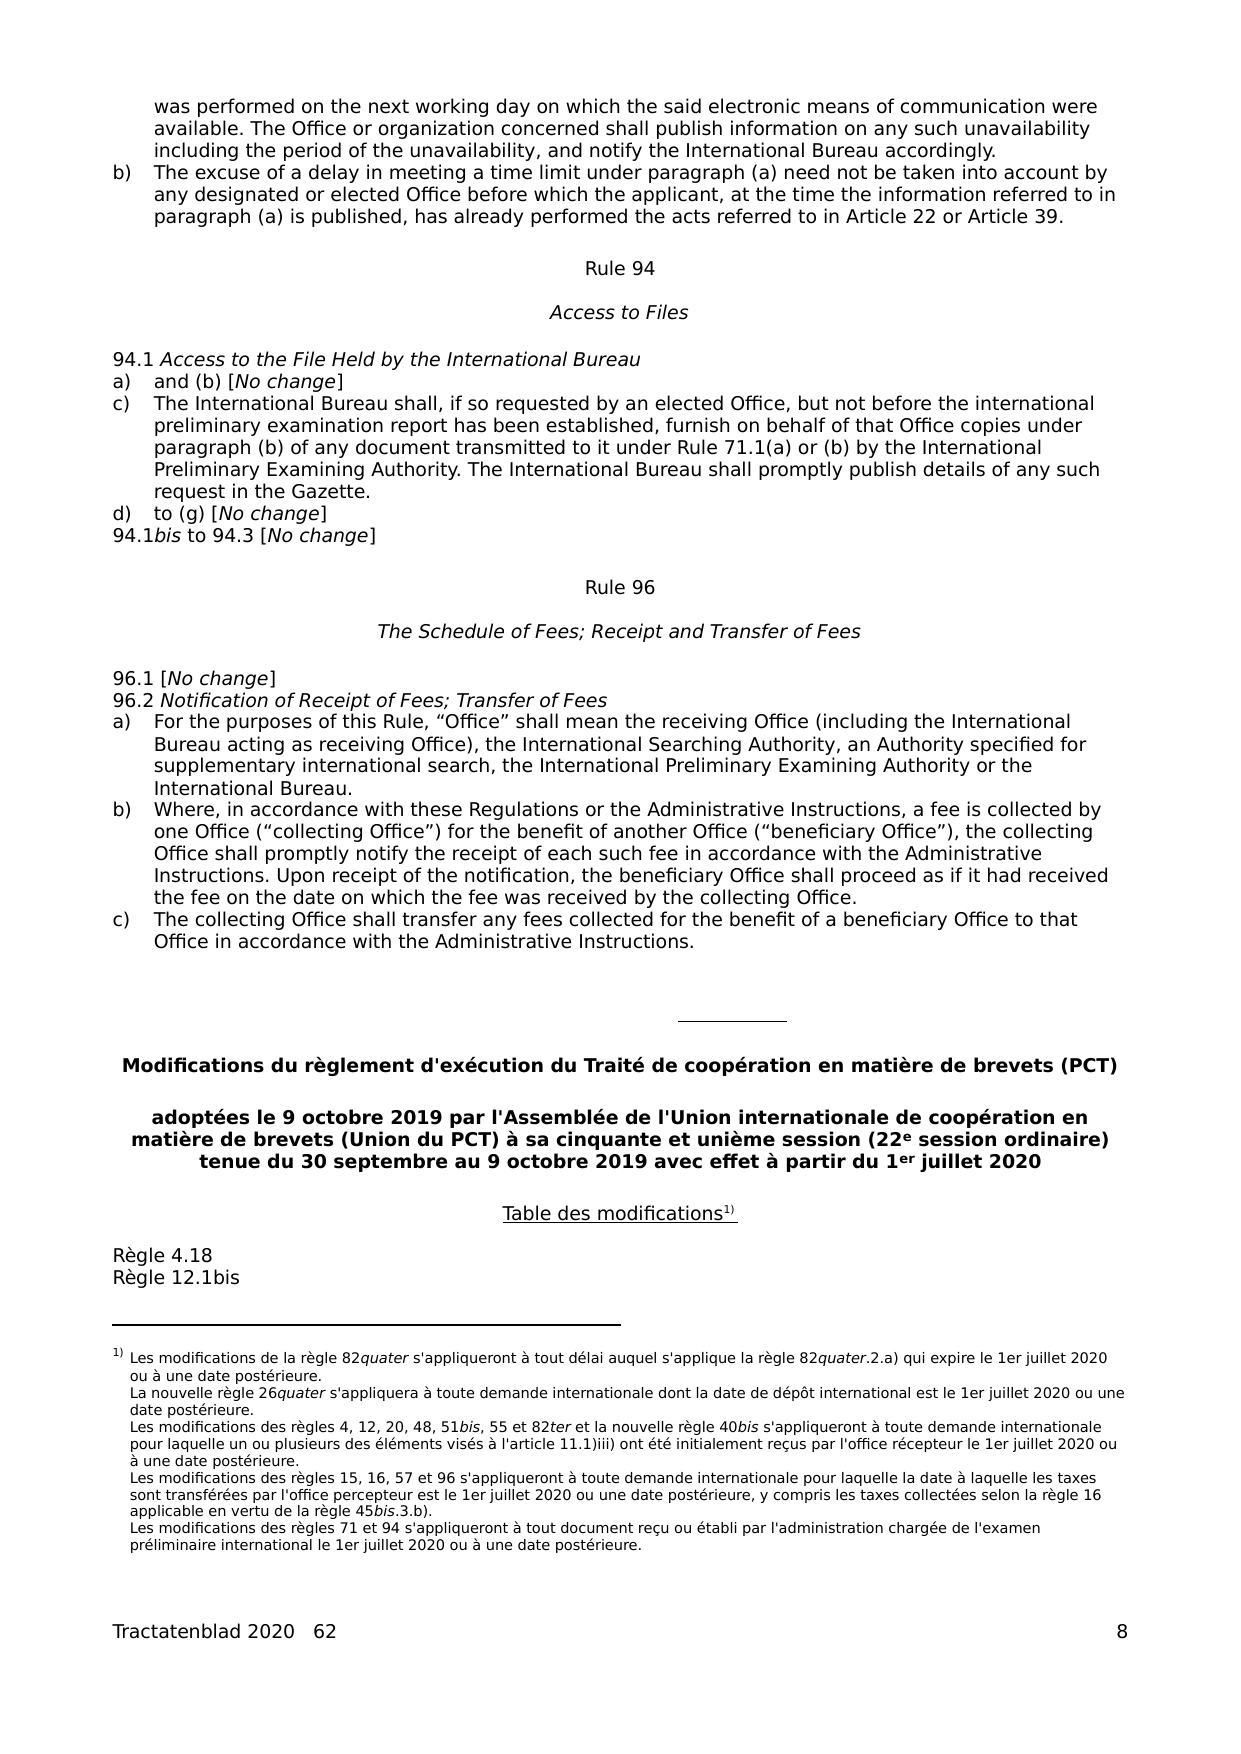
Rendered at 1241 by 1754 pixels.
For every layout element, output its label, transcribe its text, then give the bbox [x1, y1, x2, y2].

text was performed on the next working day on which the said electronic means of communication were available. The Office or organization concerned shall publish information on any such unavailability including the period of the unavailability, and notify the International Bureau accordingly. [112, 96, 1128, 162]
text Règle 4.18 [112, 1245, 1128, 1267]
text La nouvelle règle 26quater s'appliquera à toute demande internationale dont la date de dépôt international est le 1er juillet 2020 ou une date postérieure. [129, 1385, 1128, 1419]
text a) and (b) [No change] [112, 371, 1128, 393]
text 94.1 Access to the File Held by the International Bureau [112, 349, 1128, 371]
text Les modifications des règles 71 et 94 s'appliqueront à tout document reçu ou établi par l'administration chargée de l'examen préliminaire international le 1er juillet 2020 ou à une date postérieure. [129, 1520, 1128, 1554]
text Les modifications de la règle 82quater s'appliqueront à tout délai auquel s'applique la règle 82quater.2.a) qui expire le 1er juillet 2020 ou à une date postérieure. [112, 1346, 1128, 1385]
subtitle adoptées le 9 octobre 2019 par l'Assemblée de l'Union internationale de coopération en matière de brevets (Union du PCT) à sa cinquante et unième session (22e session ordinaire) tenue du 30 septembre au 9 octobre 2019 avec effet à partir du 1er juillet 2020 [112, 1107, 1128, 1173]
text b) Where, in accordance with these Regulations or the Administrative Instructions, a fee is collected by one Office (“collecting Office”) for the benefit of another Office (“beneficiary Office”), the collecting Office shall promptly notify the receipt of each such fee in accordance with the Administrative Instructions. Upon receipt of the notification, the beneficiary Office shall proceed as if it had received the fee on the date on which the fee was received by the collecting Office. [112, 799, 1128, 909]
text 94.1bis to 94.3 [No change] [112, 524, 1128, 547]
subtitle Rule 94 Access to Files [112, 258, 1128, 324]
text a) For the purposes of this Rule, “Office” shall mean the receiving Office (including the International Bureau acting as receiving Office), the International Searching Authority, an Authority specified for supplementary international search, the International Preliminary Examining Authority or the International Bureau. [112, 711, 1128, 799]
subtitle Modifications du règlement d'exécution du Traité de coopération en matière de brevets (PCT) [112, 1055, 1128, 1077]
text 96.1 [No change] [112, 667, 1128, 689]
text d) to (g) [No change] [112, 503, 1128, 524]
text Règle 12.1bis [112, 1267, 1128, 1289]
subtitle Table des modifications [112, 1203, 1128, 1225]
text b) The excuse of a delay in meeting a time limit under paragraph (a) need not be taken into account by any designated or elected Office before which the applicant, at the time the information referred to in paragraph (a) is published, has already performed the acts referred to in Article 22 or Article 39. [112, 162, 1128, 228]
text 96.2 Notification of Receipt of Fees; Transfer of Fees [112, 689, 1128, 711]
text c) The International Bureau shall, if so requested by an elected Office, but not before the international preliminary examination report has been established, furnish on behalf of that Office copies under paragraph (b) of any document transmitted to it under Rule 71.1(a) or (b) by the International Preliminary Examining Authority. The International Bureau shall promptly publish details of any such request in the Gazette. [112, 393, 1128, 503]
subtitle Rule 96 The Schedule of Fees; Receipt and Transfer of Fees [112, 577, 1128, 642]
text Les modifications des règles 15, 16, 57 et 96 s'appliqueront à toute demande internationale pour laquelle la date à laquelle les taxes sont transférées par l'office percepteur est le 1er juillet 2020 ou une date postérieure, y compris les taxes collectées selon la règle 16 applicable en vertu de la règle 45bis.3.b). [129, 1469, 1128, 1520]
text Les modifications des règles 4, 12, 20, 48, 51bis, 55 et 82ter et la nouvelle règle 40bis s'appliqueront à toute demande internationale pour laquelle un ou plusieurs des éléments visés à l'article 11.1)iii) ont été initialement reçus par l'office récepteur le 1er juillet 2020 ou à une date postérieure. [129, 1419, 1128, 1469]
text c) The collecting Office shall transfer any fees collected for the benefit of a beneficiary Office to that Office in accordance with the Administrative Instructions. [112, 909, 1128, 953]
